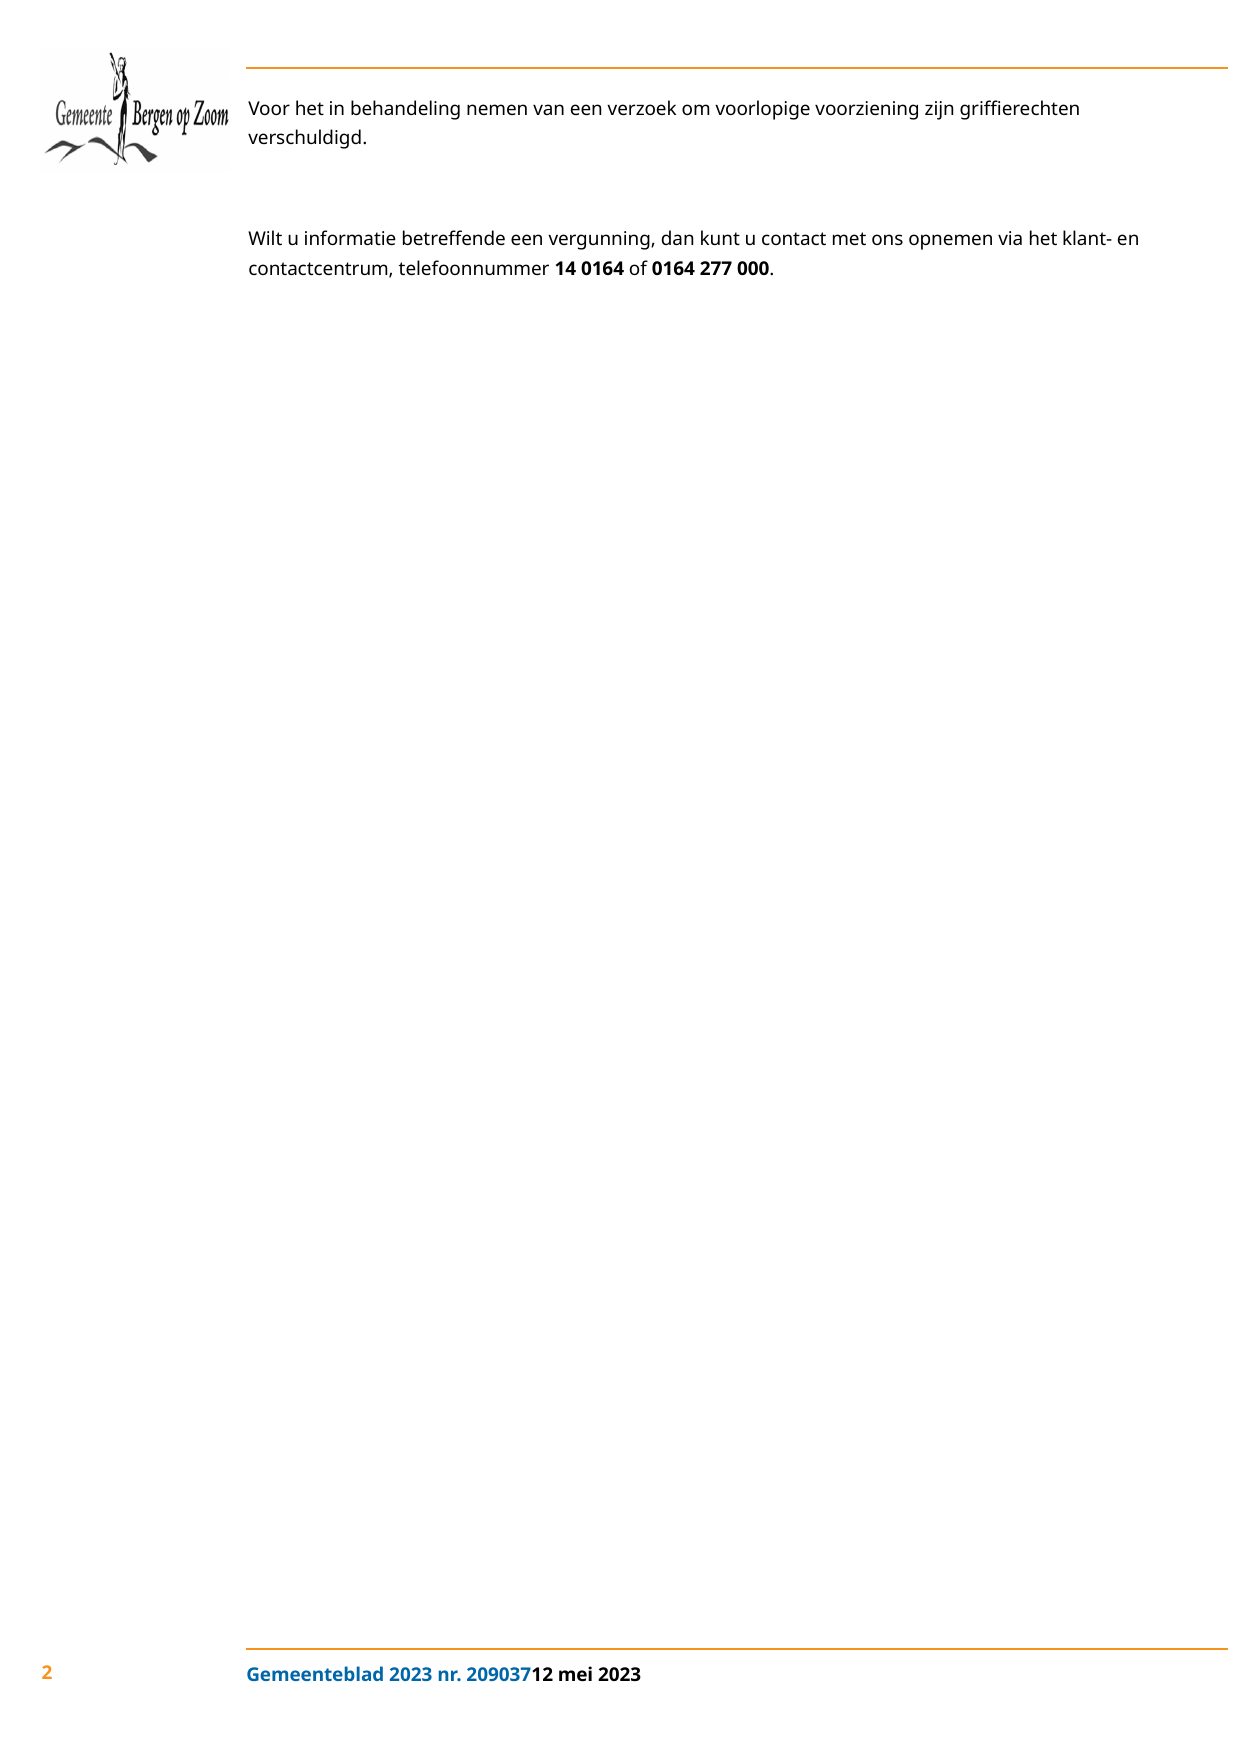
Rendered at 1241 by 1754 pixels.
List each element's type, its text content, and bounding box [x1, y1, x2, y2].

text Wilt u informatie betreffende een vergunning, dan kunt u contact met ons opnemen via het klant- en contactcentrum, telefoonnummer 14 0164 of 0164 277 000. [248, 225, 1152, 281]
text Voor het in behandeling nemen van een verzoek om voorlopige voorziening zijn griffierechten verschuldigd. [248, 95, 1152, 150]
picture [41, 47, 231, 172]
